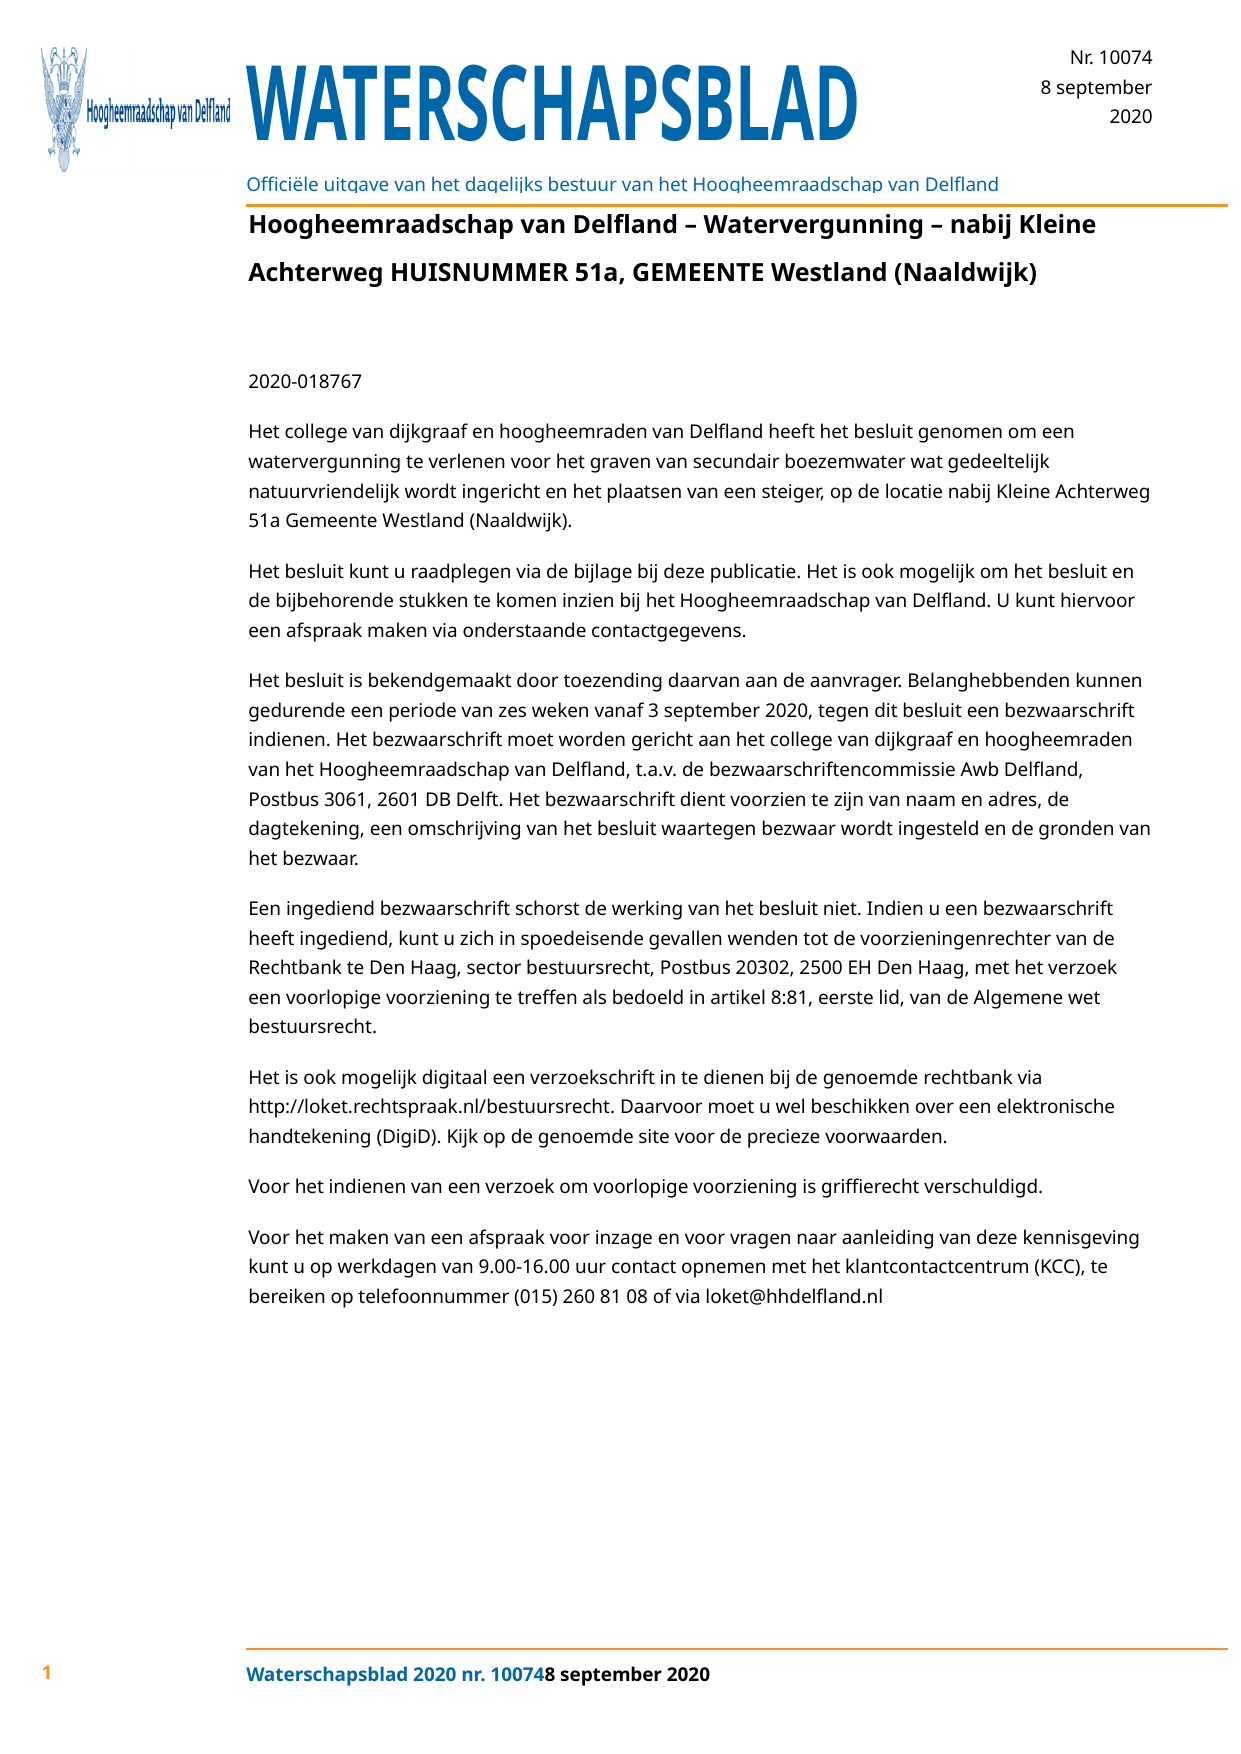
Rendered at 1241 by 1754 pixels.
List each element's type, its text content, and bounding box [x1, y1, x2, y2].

text Hoogheemraadschap van Delfland – Watervergunning – nabij Kleine Achterweg HUISNUMMER 51a, GEMEENTE Westland (Naaldwijk) [248, 207, 1152, 288]
text Voor het maken van een afspraak voor inzage en voor vragen naar aanleiding van deze kennisgeving kunt u op werkdagen van 9.00-16.00 uur contact opnemen met het klantcontactcentrum (KCC), te bereiken op telefoonnummer (015) 260 81 08 of via loket@hhdelfland.nl [248, 1224, 1152, 1309]
picture [41, 47, 231, 172]
text 2020-018767 [248, 368, 1152, 394]
text Voor het indienen van een verzoek om voorlopige voorziening is griffierecht verschuldigd. [248, 1174, 1152, 1199]
text Het besluit kunt u raadplegen via de bijlage bij deze publicatie. Het is ook mogelijk om het besluit en de bijbehorende stukken te komen inzien bij het Hoogheemraadschap van Delfland. U kunt hiervoor een afspraak maken via onderstaande contactgegevens. [248, 558, 1152, 643]
text Een ingediend bezwaarschrift schorst de werking van het besluit niet. Indien u een bezwaarschrift heeft ingediend, kunt u zich in spoedeisende gevallen wenden tot de voorzieningenrechter van de Rechtbank te Den Haag, sector bestuursrecht, Postbus 20302, 2500 EH Den Haag, met het verzoek een voorlopige voorziening te treffen als bedoeld in artikel 8:81, eerste lid, van de Algemene wet bestuursrecht. [248, 895, 1152, 1039]
text Het is ook mogelijk digitaal een verzoekschrift in te dienen bij de genoemde rechtbank via http://loket.rechtspraak.nl/bestuursrecht. Daarvoor moet u wel beschikken over een elektronische handtekening (DigiD). Kijk op de genoemde site voor de precieze voorwaarden. [248, 1064, 1152, 1149]
text Het college van dijkgraaf en hoogheemraden van Delfland heeft het besluit genomen om een watervergunning te verlenen voor het graven van secundair boezemwater wat gedeeltelijk natuurvriendelijk wordt ingericht en het plaatsen van een steiger, op de locatie nabij Kleine Achterweg 51a Gemeente Westland (Naaldwijk). [248, 419, 1152, 533]
text Het besluit is bekendgemaakt door toezending daarvan aan de aanvrager. Belanghebbenden kunnen gedurende een periode van zes weken vanaf 3 september 2020, tegen dit besluit een bezwaarschrift indienen. Het bezwaarschrift moet worden gericht aan het college van dijkgraaf en hoogheemraden van het Hoogheemraadschap van Delfland, t.a.v. de bezwaarschriftencommissie Awb Delfland, Postbus 3061, 2601 DB Delft. Het bezwaarschrift dient voorzien te zijn van naam en adres, de dagtekening, een omschrijving van het besluit waartegen bezwaar wordt ingesteld en de gronden van het bezwaar. [248, 667, 1152, 871]
